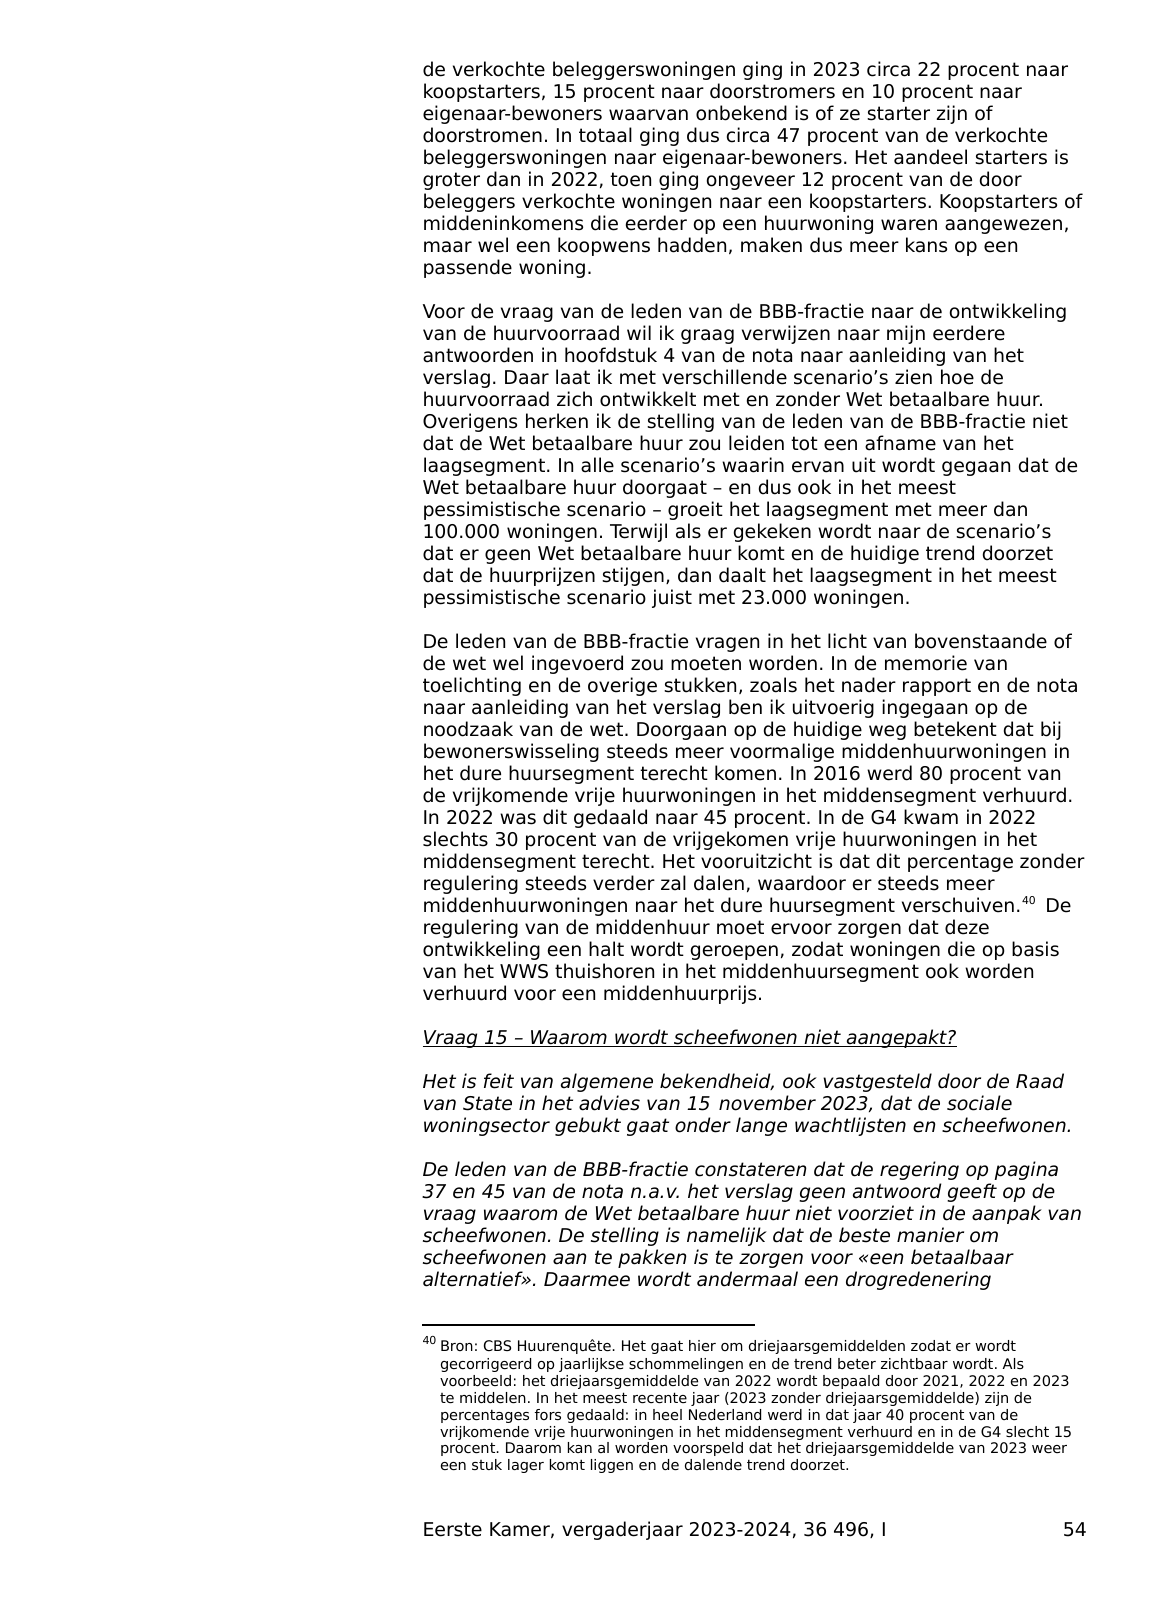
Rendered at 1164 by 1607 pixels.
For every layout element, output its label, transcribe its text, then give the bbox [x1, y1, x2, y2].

subtitle Vraag 15 – Waarom wordt scheefwonen niet aangepakt? [422, 1027, 1087, 1049]
text Voor de vraag van de leden van de BBB-fractie naar de ontwikkeling van de huurvoorraad wil ik graag verwijzen naar mijn eerdere antwoorden in hoofdstuk 4 van de nota naar aanleiding van het verslag. Daar laat ik met verschillende scenario’s zien hoe de huurvoorraad zich ontwikkelt met en zonder Wet betaalbare huur. Overigens herken ik de stelling van de leden van de BBB-fractie niet dat de Wet betaalbare huur zou leiden tot een afname van het laagsegment. In alle scenario’s waarin ervan uit wordt gegaan dat de Wet betaalbare huur doorgaat – en dus ook in het meest pessimistische scenario – groeit het laagsegment met meer dan 100.000 woningen. Terwijl als er gekeken wordt naar de scenario’s dat er geen Wet betaalbare huur komt en de huidige trend doorzet dat de huurprijzen stijgen, dan daalt het laagsegment in het meest pessimistische scenario juist met 23.000 woningen. [422, 301, 1087, 609]
text De leden van de BBB-fractie constateren dat de regering op pagina 37 en 45 van de nota n.a.v. het verslag geen antwoord geeft op de vraag waarom de Wet betaalbare huur niet voorziet in de aanpak van scheefwonen. De stelling is namelijk dat de beste manier om scheefwonen aan te pakken is te zorgen voor «een betaalbaar alternatief». Daarmee wordt andermaal een drogredenering [422, 1159, 1087, 1291]
text de verkochte beleggerswoningen ging in 2023 circa 22 procent naar koopstarters, 15 procent naar doorstromers en 10 procent naar eigenaar-bewoners waarvan onbekend is of ze starter zijn of doorstromen. In totaal ging dus circa 47 procent van de verkochte beleggerswoningen naar eigenaar-bewoners. Het aandeel starters is groter dan in 2022, toen ging ongeveer 12 procent van de door beleggers verkochte woningen naar een koopstarters. Koopstarters of middeninkomens die eerder op een huurwoning waren aangewezen, maar wel een koopwens hadden, maken dus meer kans op een passende woning. [422, 59, 1087, 279]
text Het is feit van algemene bekendheid, ook vastgesteld door de Raad van State in het advies van 15 november 2023, dat de sociale woningsector gebukt gaat onder lange wachtlijsten en scheefwonen. [422, 1071, 1087, 1137]
text Bron: CBS Huurenquête. Het gaat hier om driejaarsgemiddelden zodat er wordt gecorrigeerd op jaarlijkse schommelingen en de trend beter zichtbaar wordt. Als voorbeeld: het driejaarsgemiddelde van 2022 wordt bepaald door 2021, 2022 en 2023 te middelen. In het meest recente jaar (2023 zonder driejaarsgemiddelde) zijn de percentages fors gedaald: in heel Nederland werd in dat jaar 40 procent van de vrijkomende vrije huurwoningen in het middensegment verhuurd en in de G4 slecht 15 procent. Daarom kan al worden voorspeld dat het driejaarsgemiddelde van 2023 weer een stuk lager komt liggen en de dalende trend doorzet. [422, 1334, 1087, 1474]
text De leden van de BBB-fractie vragen in het licht van bovenstaande of de wet wel ingevoerd zou moeten worden. In de memorie van toelichting en de overige stukken, zoals het nader rapport en de nota naar aanleiding van het verslag ben ik uitvoerig ingegaan op de noodzaak van de wet. Doorgaan op de huidige weg betekent dat bij bewonerswisseling steeds meer voormalige middenhuurwoningen in het dure huursegment terecht komen. In 2016 werd 80 procent van de vrijkomende vrije huurwoningen in het middensegment verhuurd. In 2022 was dit gedaald naar 45 procent. In de G4 kwam in 2022 slechts 30 procent van de vrijgekomen vrije huurwoningen in het middensegment terecht. Het vooruitzicht is dat dit percentage zonder regulering steeds verder zal dalen, waardoor er steeds meer middenhuurwoningen naar het dure huursegment verschuiven. De regulering van de middenhuur moet ervoor zorgen dat deze ontwikkeling een halt wordt geroepen, zodat woningen die op basis van het WWS thuishoren in het middenhuursegment ook worden verhuurd voor een middenhuurprijs. [422, 631, 1087, 1004]
